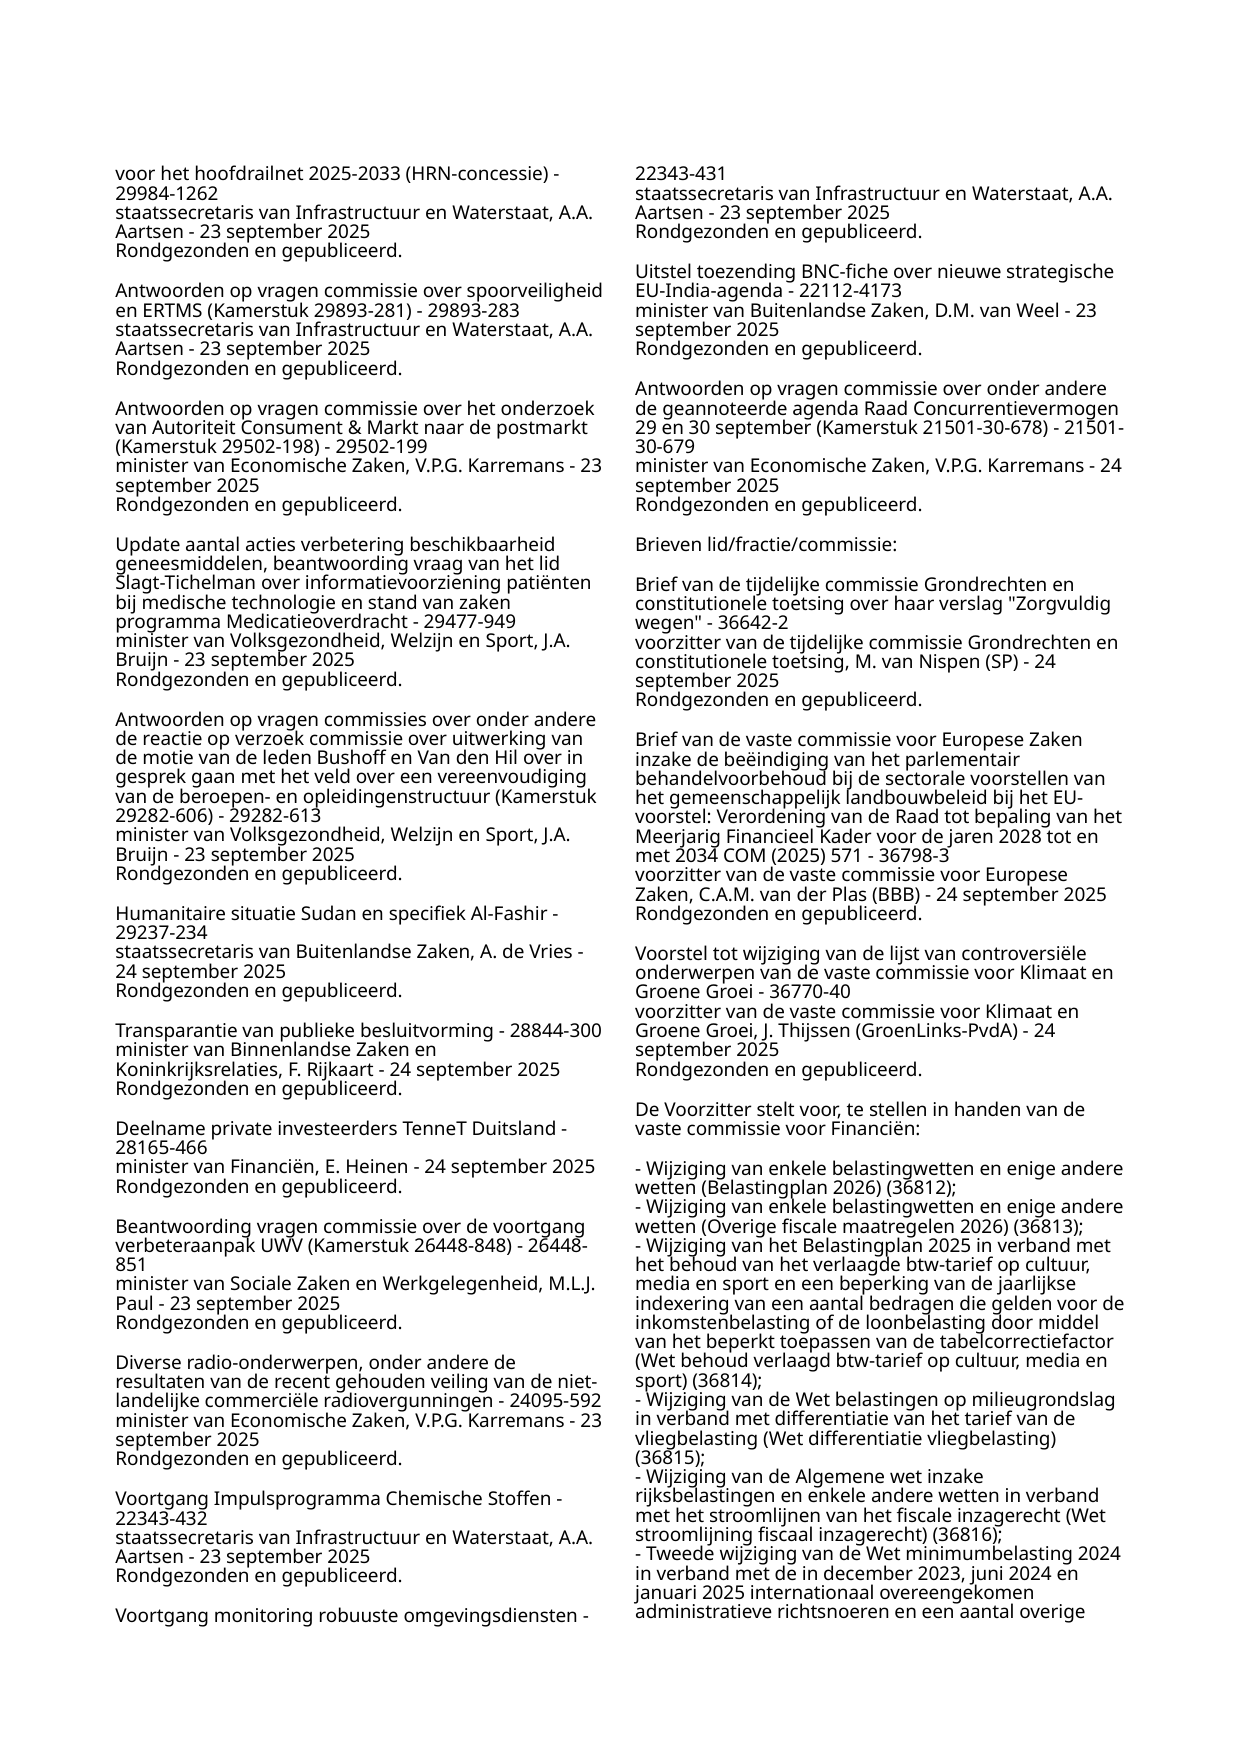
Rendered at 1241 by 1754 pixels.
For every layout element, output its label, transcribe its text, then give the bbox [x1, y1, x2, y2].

text Rondgezonden en gepubliceerd. [115, 242, 605, 262]
text voorzitter van de tijdelijke commissie Grondrechten en constitutionele toetsing, M. van Nispen (SP) - 24 september 2025 [635, 634, 1125, 691]
text Brieven lid/fractie/commissie: [635, 536, 1125, 555]
text - Tweede wijziging van de Wet minimumbelasting 2024 in verband met de in december 2023, juni 2024 en januari 2025 internationaal overeengekomen administratieve richtsnoeren en een aantal overige [635, 1545, 1125, 1622]
text Rondgezonden en gepubliceerd. [115, 496, 605, 515]
text Brief van de vaste commissie voor Europese Zaken inzake de beëindiging van het parlementair behandelvoorbehoud bij de sectorale voorstellen van het gemeenschappelijk landbouwbeleid bij het EU-voorstel: Verordening van de Raad tot bepaling van het Meerjarig Financieel Kader voor de jaren 2028 tot en met 2034 COM (2025) 571 - 36798-3 [635, 731, 1125, 866]
text - Wijziging van de Algemene wet inzake rijksbelastingen en enkele andere wetten in verband met het stroomlijnen van het fiscale inzagerecht (Wet stroomlijning fiscaal inzagerecht) (36816); [635, 1468, 1125, 1545]
text Rondgezonden en gepubliceerd. [635, 223, 1125, 242]
text Rondgezonden en gepubliceerd. [115, 359, 605, 379]
text Rondgezonden en gepubliceerd. [115, 982, 605, 1001]
text Antwoorden op vragen commissies over onder andere de reactie op verzoek commissie over uitwerking van de motie van de leden Bushoff en Van den Hil over in gesprek gaan met het veld over een vereenvoudiging van de beroepen- en opleidingenstructuur (Kamerstuk 29282-606) - 29282-613 [115, 711, 605, 826]
text staatssecretaris van Infrastructuur en Waterstaat, A.A. Aartsen - 23 september 2025 [115, 321, 605, 359]
text staatssecretaris van Infrastructuur en Waterstaat, A.A. Aartsen - 23 september 2025 [115, 204, 605, 242]
text - 22343-431 [635, 165, 1125, 184]
text Rondgezonden en gepubliceerd. [115, 1080, 605, 1099]
text minister van Volksgezondheid, Welzijn en Sport, J.A. Bruijn - 23 september 2025 [115, 826, 605, 865]
text Voortgang Impulsprogramma Chemische Stoffen - 22343-432 [115, 1490, 605, 1529]
text - Wijziging van enkele belastingwetten en enige andere wetten (Overige fiscale maatregelen 2026) (36813); [635, 1198, 1125, 1237]
text voorzitter van de vaste commissie voor Klimaat en Groene Groei, J. Thijssen (GroenLinks-PvdA) - 24 september 2025 [635, 1003, 1125, 1061]
text Rondgezonden en gepubliceerd. [635, 691, 1125, 711]
text Rondgezonden en gepubliceerd. [635, 1061, 1125, 1080]
text Uitstel toezending BNC-fiche over nieuwe strategische EU-India-agenda - 22112-4173 [635, 263, 1125, 302]
text minister van Economische Zaken, V.P.G. Karremans - 24 september 2025 [635, 457, 1125, 496]
text Rondgezonden en gepubliceerd. [635, 340, 1125, 359]
text minister van Financiën, E. Heinen - 24 september 2025 [115, 1158, 605, 1178]
text voor het hoofdrailnet 2025-2033 (HRN-concessie) - 29984-1262 [115, 165, 605, 204]
text voorzitter van de vaste commissie voor Europese Zaken, C.A.M. van der Plas (BBB) - 24 september 2025 [635, 866, 1125, 905]
text Brief van de tijdelijke commissie Grondrechten en constitutionele toetsing over haar verslag "Zorgvuldig wegen" - 36642-2 [635, 576, 1125, 634]
text - Wijziging van de Wet belastingen op milieugrondslag in verband met differentiatie van het tarief van de vliegbelasting (Wet differentiatie vliegbelasting) (36815); [635, 1391, 1125, 1468]
text minister van Sociale Zaken en Werkgelegenheid, M.L.J. Paul - 23 september 2025 [115, 1275, 605, 1314]
text Update aantal acties verbetering beschikbaarheid geneesmiddelen, beantwoording vraag van het lid Slagt-Tichelman over informatievoorziening patiënten bij medische technologie en stand van zaken programma Medicatieoverdracht - 29477-949 [115, 536, 605, 632]
text Antwoorden op vragen commissie over het onderzoek van Autoriteit Consument & Markt naar de postmarkt (Kamerstuk 29502-198) - 29502-199 [115, 399, 605, 457]
text Rondgezonden en gepubliceerd. [115, 1178, 605, 1197]
text minister van Buitenlandse Zaken, D.M. van Weel - 23 september 2025 [635, 302, 1125, 340]
text Rondgezonden en gepubliceerd. [635, 496, 1125, 515]
text Transparantie van publieke besluitvorming - 28844-300 [115, 1022, 605, 1041]
text minister van Economische Zaken, V.P.G. Karremans - 23 september 2025 [115, 457, 605, 496]
text staatssecretaris van Infrastructuur en Waterstaat, A.A. Aartsen - 23 september 2025 [115, 1529, 605, 1567]
text - Wijziging van het Belastingplan 2025 in verband met het behoud van het verlaagde btw-tarief op cultuur, media en sport en een beperking van de jaarlijkse indexering van een aantal bedragen die gelden voor de inkomstenbelasting of de loonbelasting door middel van het beperkt toepassen van de tabelcorrectiefactor (Wet behoud verlaagd btw-tarief op cultuur, media en sport) (36814); [635, 1237, 1125, 1391]
text Rondgezonden en gepubliceerd. [635, 905, 1125, 924]
text minister van Binnenlandse Zaken en Koninkrijksrelaties, F. Rijkaart - 24 september 2025 [115, 1041, 605, 1080]
text Humanitaire situatie Sudan en specifiek Al-Fashir - 29237-234 [115, 905, 605, 943]
text Deelname private investeerders TenneT Duitsland - 28165-466 [115, 1120, 605, 1158]
text staatssecretaris van Buitenlandse Zaken, A. de Vries - 24 september 2025 [115, 943, 605, 982]
text minister van Economische Zaken, V.P.G. Karremans - 23 september 2025 [115, 1412, 605, 1450]
text Rondgezonden en gepubliceerd. [115, 865, 605, 884]
text Rondgezonden en gepubliceerd. [115, 1314, 605, 1333]
text Rondgezonden en gepubliceerd. [115, 1567, 605, 1587]
text minister van Volksgezondheid, Welzijn en Sport, J.A. Bruijn - 23 september 2025 [115, 632, 605, 671]
text De Voorzitter stelt voor, te stellen in handen van de vaste commissie voor Financiën: [635, 1101, 1125, 1139]
text Antwoorden op vragen commissie over spoorveiligheid en ERTMS (Kamerstuk 29893-281) - 29893-283 [115, 282, 605, 321]
text Voorstel tot wijziging van de lijst van controversiële onderwerpen van de vaste commissie voor Klimaat en Groene Groei - 36770-40 [635, 945, 1125, 1003]
text Diverse radio-onderwerpen, onder andere de resultaten van de recent gehouden veiling van de niet-landelijke commerciële radiovergunningen - 24095-592 [115, 1354, 605, 1412]
text Beantwoording vragen commissie over de voortgang verbeteraanpak UWV (Kamerstuk 26448-848) - 26448-851 [115, 1218, 605, 1275]
text Antwoorden op vragen commissie over onder andere de geannoteerde agenda Raad Concurrentievermogen 29 en 30 september (Kamerstuk 21501-30-678) - 21501-30-679 [635, 380, 1125, 457]
text Rondgezonden en gepubliceerd. [115, 1450, 605, 1469]
text - Wijziging van enkele belastingwetten en enige andere wetten (Belastingplan 2026) (36812); [635, 1160, 1125, 1198]
text staatssecretaris van Infrastructuur en Waterstaat, A.A. Aartsen - 23 september 2025 [635, 184, 1125, 223]
text Voortgang monitoring robuuste omgevingsdiensten [115, 1607, 605, 1627]
text Rondgezonden en gepubliceerd. [115, 671, 605, 690]
